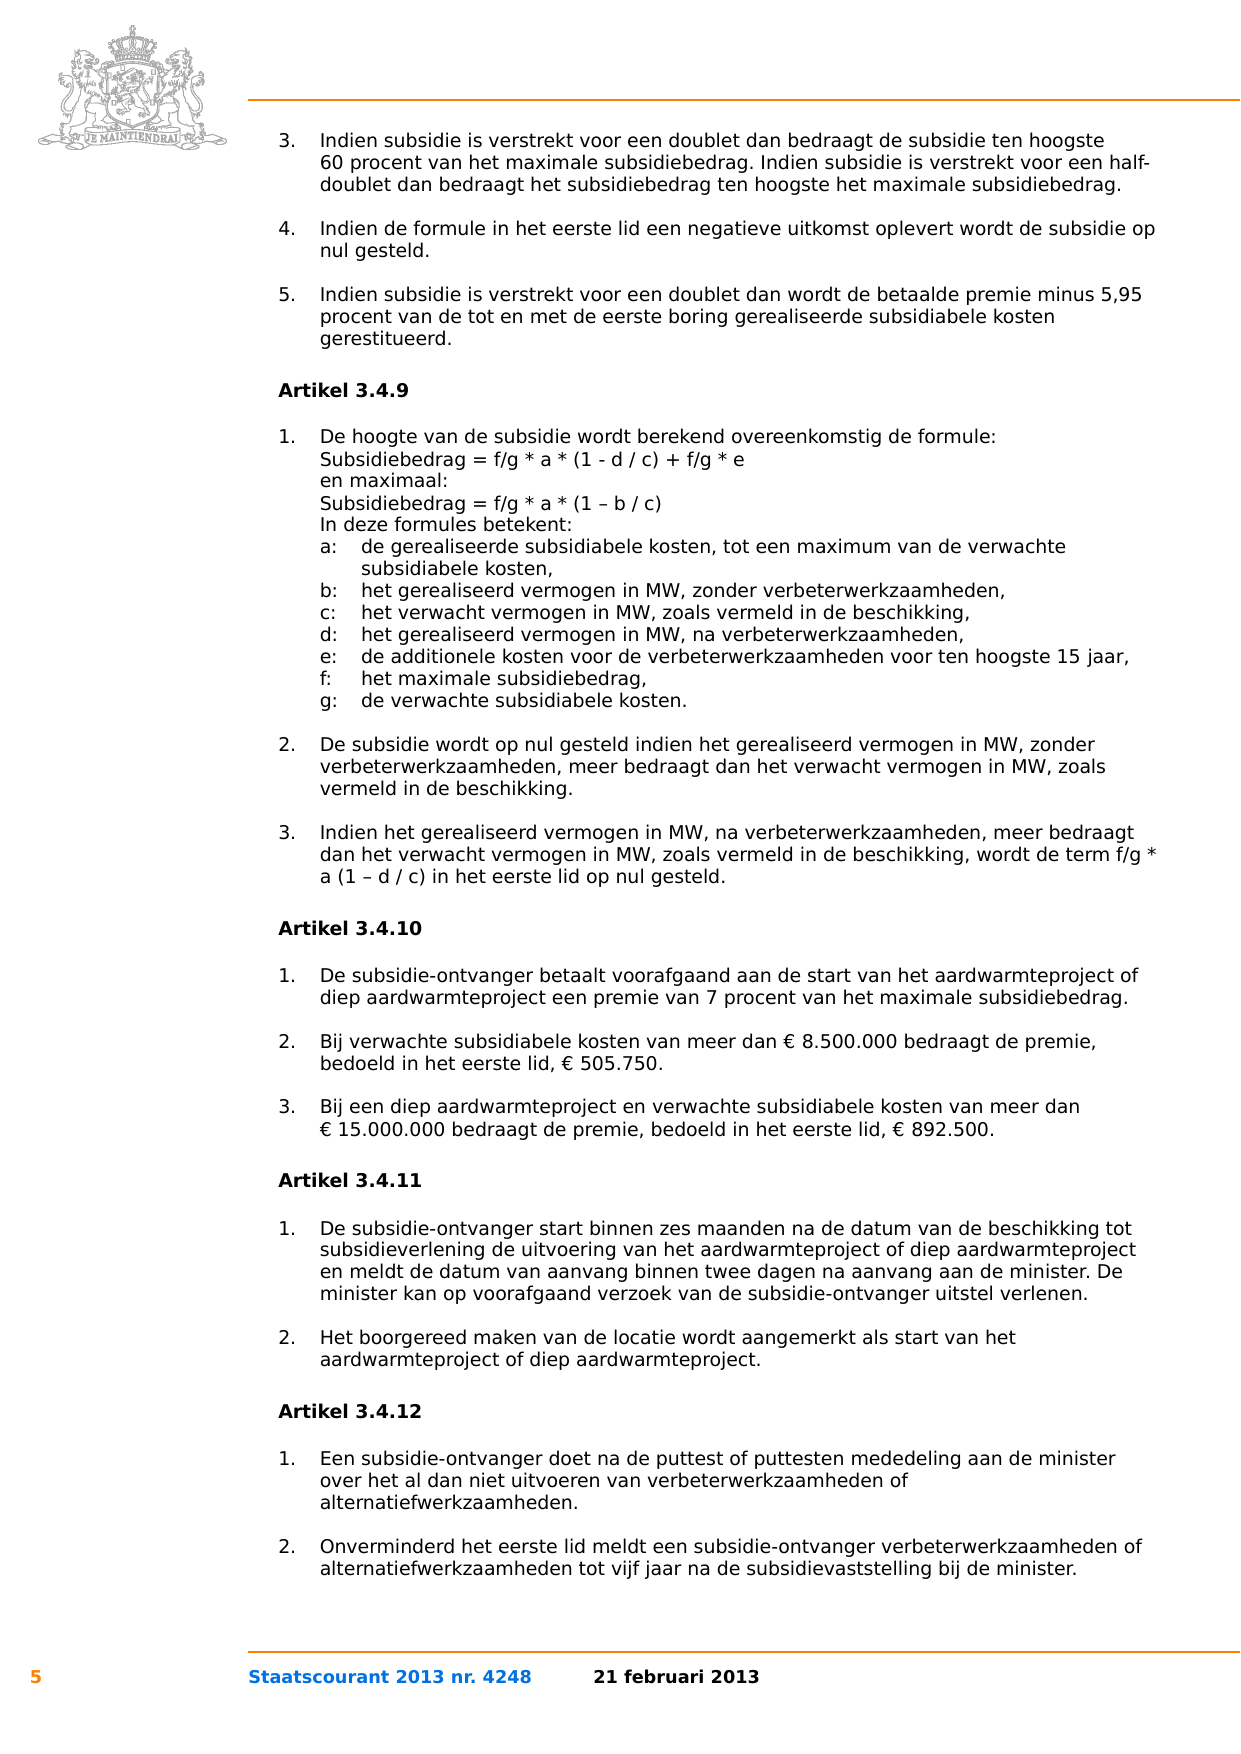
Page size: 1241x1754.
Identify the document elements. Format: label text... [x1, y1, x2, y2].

subtitle Artikel 3.4.11 [278, 1170, 1163, 1192]
text d: het gerealiseerd vermogen in MW, na verbeterwerkzaamheden, [319, 624, 1163, 646]
text 3. Indien subsidie is verstrekt voor een doublet dan bedraagt de subsidie ten hoogste 60 procent van het maximale subsidiebedrag. Indien subsidie is verstrekt voor een half-doublet dan bedraagt het subsidiebedrag ten hoogste het maximale subsidiebedrag. [278, 130, 1163, 196]
text b: het gerealiseerd vermogen in MW, zonder verbeterwerkzaamheden, [319, 580, 1163, 602]
text a: de gerealiseerde subsidiabele kosten, tot een maximum van de verwachte subsidiabele kosten, [319, 536, 1163, 580]
text 1. Een subsidie-ontvanger doet na de puttest of puttesten mededeling aan de minister over het al dan niet uitvoeren van verbeterwerkzaamheden of alternatiefwerkzaamheden. [278, 1448, 1163, 1514]
text 4. Indien de formule in het eerste lid een negatieve uitkomst oplevert wordt de subsidie op nul gesteld. [278, 218, 1163, 262]
text 5. Indien subsidie is verstrekt voor een doublet dan wordt de betaalde premie minus 5,95 procent van de tot en met de eerste boring gerealiseerde subsidiabele kosten gerestitueerd. [278, 283, 1163, 349]
subtitle Artikel 3.4.10 [278, 918, 1163, 940]
text c: het verwacht vermogen in MW, zoals vermeld in de beschikking, [319, 602, 1163, 624]
text 3. Bij een diep aardwarmteproject en verwachte subsidiabele kosten van meer dan € 15.000.000 bedraagt de premie, bedoeld in het eerste lid, € 892.500. [278, 1096, 1163, 1140]
text Subsidiebedrag = f/g * a * (1 - d / c) + f/g * e [319, 448, 1163, 470]
text en maximaal: [319, 470, 1163, 492]
text e: de additionele kosten voor de verbeterwerkzaamheden voor ten hoogste 15 jaar, [319, 646, 1163, 668]
text 1. De hoogte van de subsidie wordt berekend overeenkomstig de formule: [278, 426, 1163, 448]
text g: de verwachte subsidiabele kosten. [319, 690, 1163, 712]
text 1. De subsidie-ontvanger betaalt voorafgaand aan de start van het aardwarmteproject of diep aardwarmteproject een premie van 7 procent van het maximale subsidiebedrag. [278, 965, 1163, 1009]
text 2. Het boorgereed maken van de locatie wordt aangemerkt als start van het aardwarmteproject of diep aardwarmteproject. [278, 1327, 1163, 1371]
text f: het maximale subsidiebedrag, [319, 668, 1163, 690]
text In deze formules betekent: [319, 514, 1163, 536]
text Subsidiebedrag = f/g * a * (1 – b / c) [319, 492, 1163, 514]
text 2. Bij verwachte subsidiabele kosten van meer dan € 8.500.000 bedraagt de premie, bedoeld in het eerste lid, € 505.750. [278, 1031, 1163, 1074]
text 2. De subsidie wordt op nul gesteld indien het gerealiseerd vermogen in MW, zonder verbeterwerkzaamheden, meer bedraagt dan het verwacht vermogen in MW, zoals vermeld in de beschikking. [278, 734, 1163, 800]
text 2. Onverminderd het eerste lid meldt een subsidie-ontvanger verbeterwerkzaamheden of alternatiefwerkzaamheden tot vijf jaar na de subsidievaststelling bij de minister. [278, 1536, 1163, 1580]
picture [38, 25, 227, 150]
text 3. Indien het gerealiseerd vermogen in MW, na verbeterwerkzaamheden, meer bedraagt dan het verwacht vermogen in MW, zoals vermeld in de beschikking, wordt de term f/g * a (1 – d / c) in het eerste lid op nul gesteld. [278, 822, 1163, 888]
subtitle Artikel 3.4.9 [278, 379, 1163, 401]
text 1. De subsidie-ontvanger start binnen zes maanden na de datum van de beschikking tot subsidieverlening de uitvoering van het aardwarmteproject of diep aardwarmteproject en meldt de datum van aanvang binnen twee dagen na aanvang aan de minister. De minister kan op voorafgaand verzoek van de subsidie-ontvanger uitstel verlenen. [278, 1217, 1163, 1305]
subtitle Artikel 3.4.12 [278, 1401, 1163, 1423]
